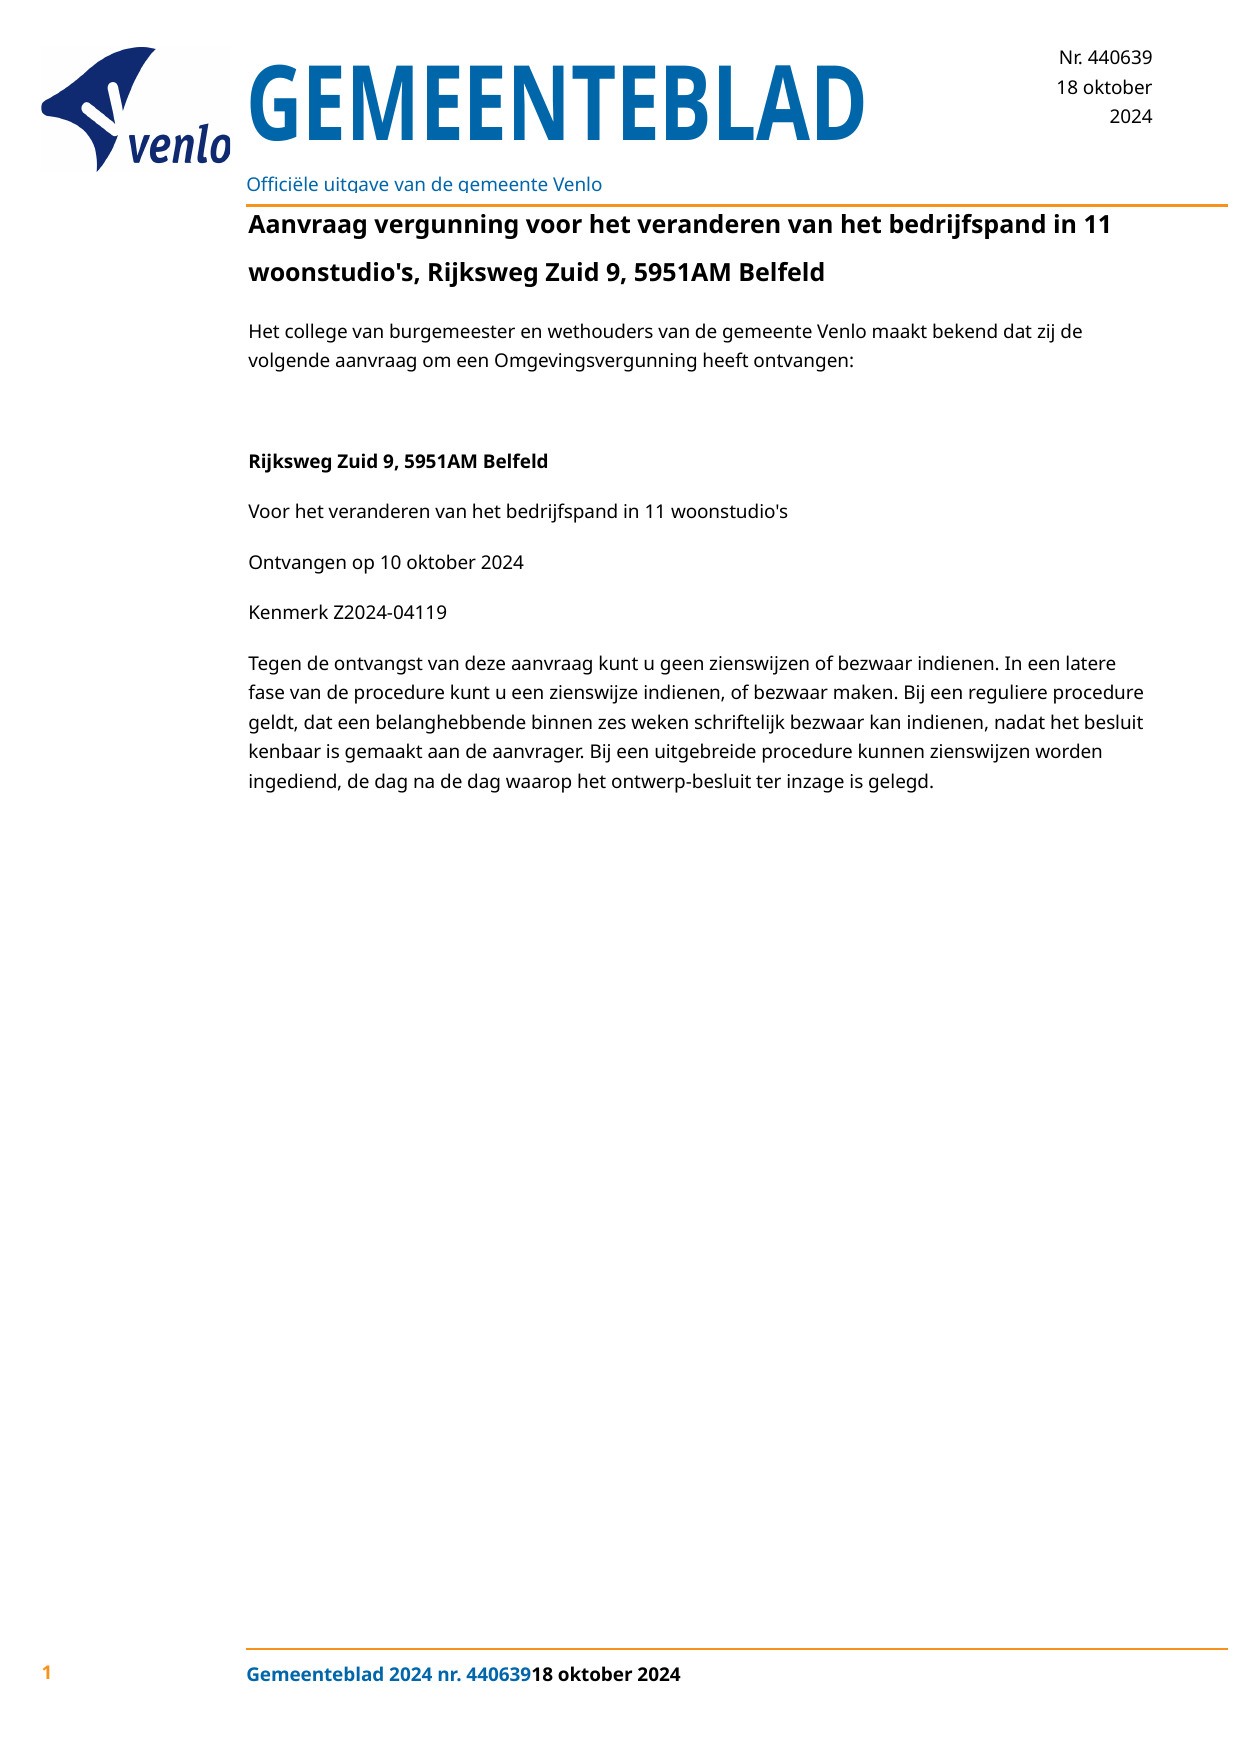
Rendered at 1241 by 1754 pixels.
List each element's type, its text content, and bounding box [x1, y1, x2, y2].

text Het college van burgemeester en wethouders van de gemeente Venlo maakt bekend dat zij de volgende aanvraag om een Omgevingsvergunning heeft ontvangen: [248, 318, 1152, 373]
text Ontvangen op 10 oktober 2024 [248, 549, 1152, 575]
text Rijksweg Zuid 9, 5951AM Belfeld [248, 448, 1152, 474]
text Tegen de ontvangst van deze aanvraag kunt u geen zienswijzen of bezwaar indienen. In een latere fase van de procedure kunt u een zienswijze indienen, of bezwaar maken. Bij een reguliere procedure geldt, dat een belanghebbende binnen zes weken schriftelijk bezwaar kan indienen, nadat het besluit kenbaar is gemaakt aan de aanvrager. Bij een uitgebreide procedure kunnen zienswijzen worden ingediend, de dag na de dag waarop het ontwerp-besluit ter inzage is gelegd. [248, 650, 1152, 794]
text Voor het veranderen van het bedrijfspand in 11 woonstudio's [248, 499, 1152, 524]
text Aanvraag vergunning voor het veranderen van het bedrijfspand in 11 woonstudio's, Rijksweg Zuid 9, 5951AM Belfeld [248, 207, 1152, 288]
picture [41, 47, 231, 172]
text Kenmerk Z2024-04119 [248, 599, 1152, 625]
